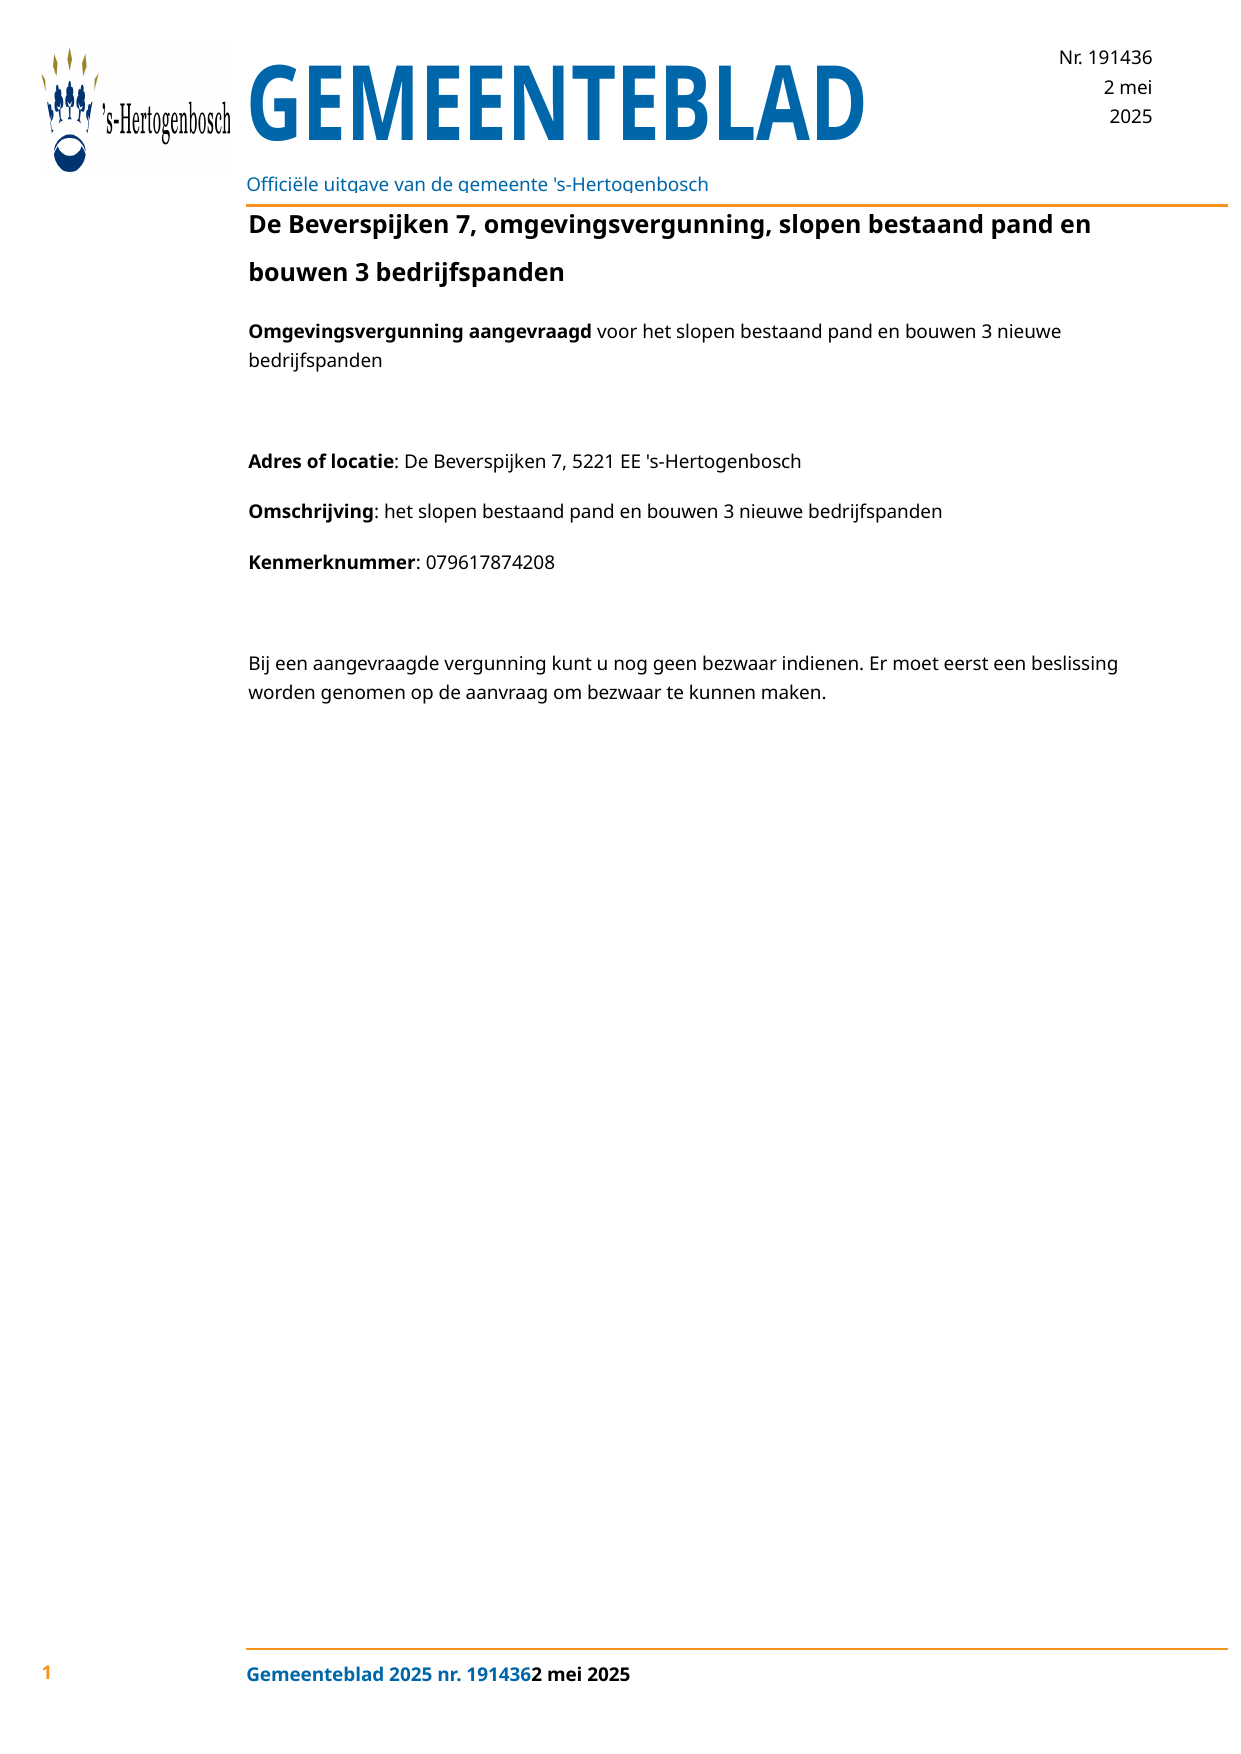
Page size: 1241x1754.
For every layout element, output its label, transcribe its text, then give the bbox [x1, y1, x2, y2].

text Bij een aangevraagde vergunning kunt u nog geen bezwaar indienen. Er moet eerst een beslissing worden genomen op de aanvraag om bezwaar te kunnen maken. [248, 650, 1152, 705]
text De Beverspijken 7, omgevingsvergunning, slopen bestaand pand en bouwen 3 bedrijfspanden [248, 207, 1152, 288]
text Adres of locatie: De Beverspijken 7, 5221 EE 's-Hertogenbosch [248, 448, 1152, 474]
picture [41, 47, 231, 172]
text Omschrijving: het slopen bestaand pand en bouwen 3 nieuwe bedrijfspanden [248, 499, 1152, 524]
text Omgevingsvergunning aangevraagd voor het slopen bestaand pand en bouwen 3 nieuwe bedrijfspanden [248, 318, 1152, 373]
text Kenmerknummer: 079617874208 [248, 549, 1152, 575]
